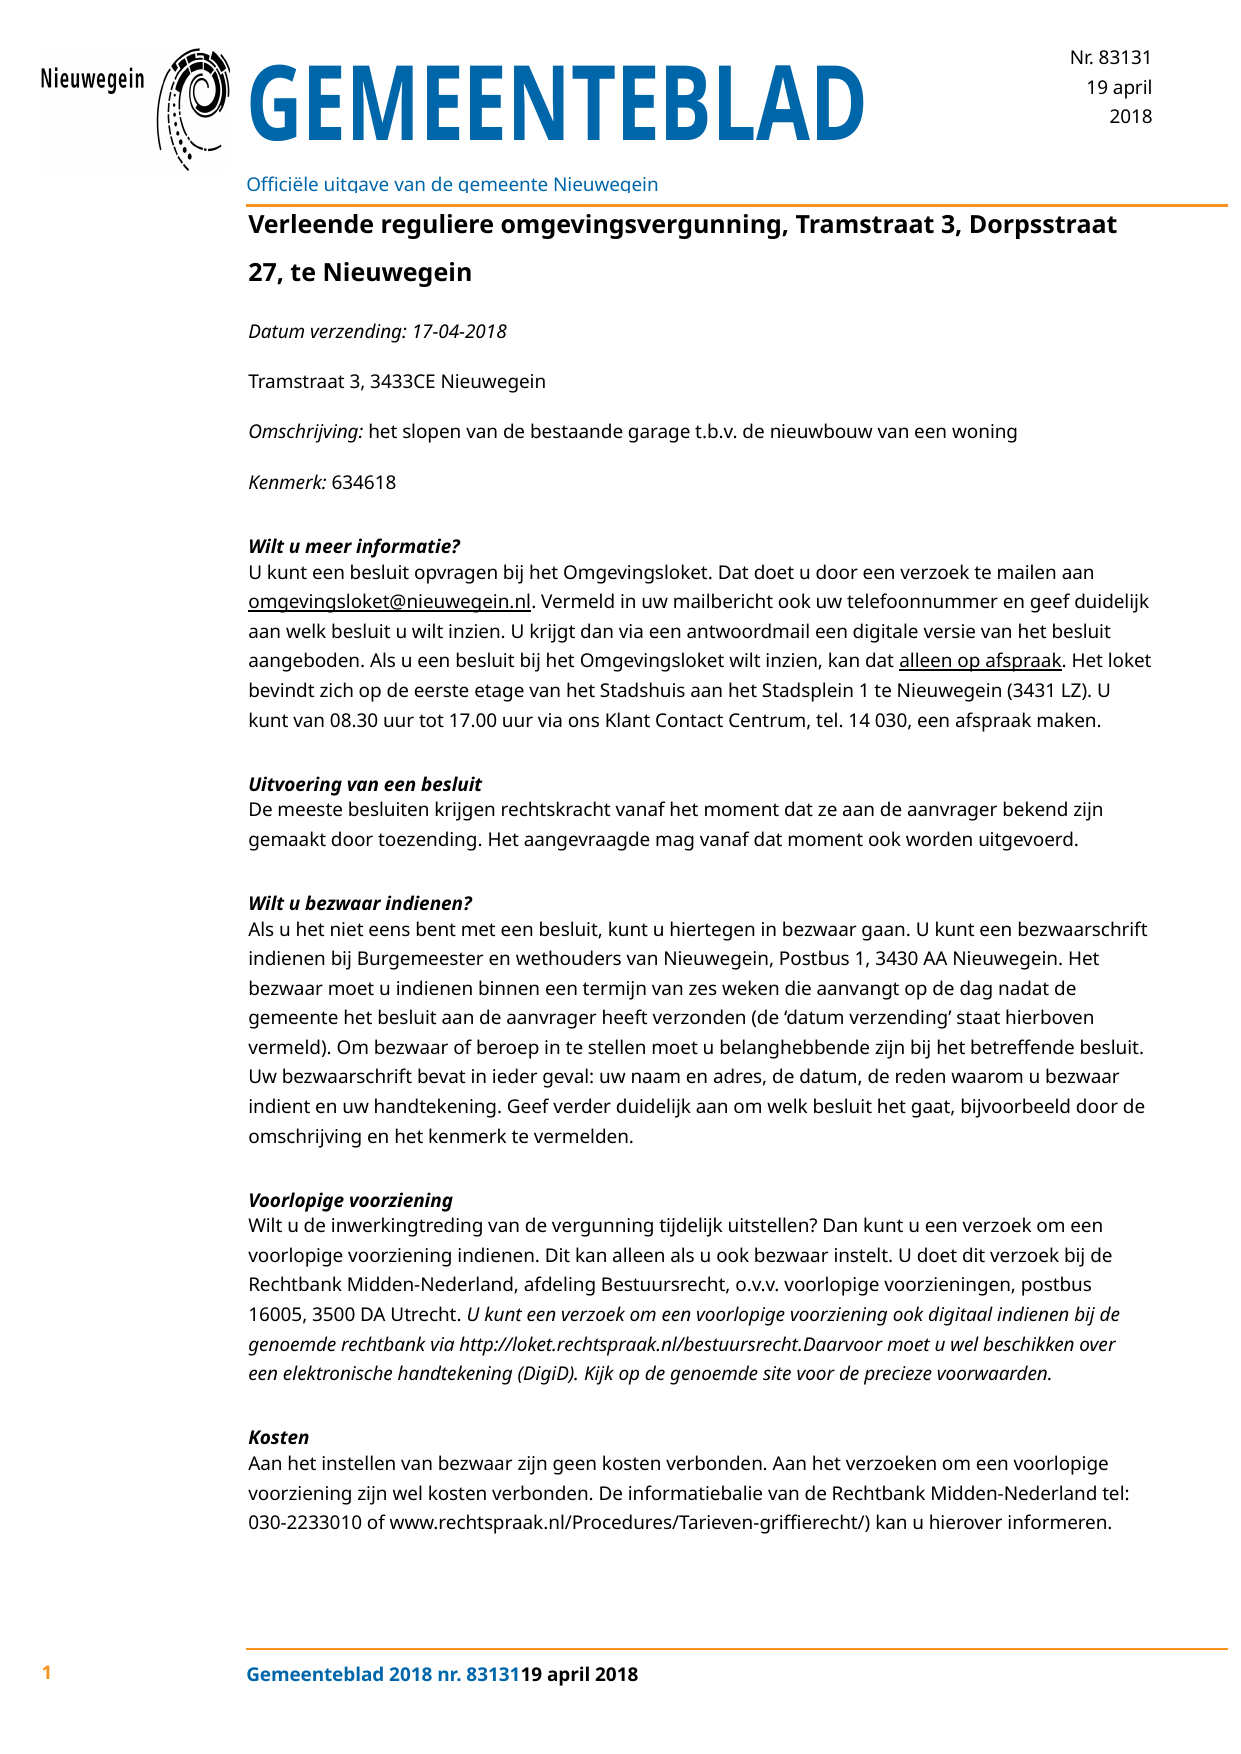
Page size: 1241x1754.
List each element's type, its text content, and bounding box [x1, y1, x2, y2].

text Wilt u bezwaar indienen? [248, 890, 1152, 916]
text Uitvoering van een besluit [248, 771, 1152, 796]
text Kenmerk: 634618 [248, 469, 1152, 495]
text Wilt u de inwerkingtreding van de vergunning tijdelijk uitstellen? Dan kunt u een verzoek om een voorlopige voorziening indienen. Dit kan alleen als u ook bezwaar instelt. U doet dit verzoek bij de Rechtbank Midden-Nederland, afdeling Bestuursrecht, o.v.v. voorlopige voorzieningen, postbus 16005, 3500 DA Utrecht. U kunt een verzoek om een voorlopige voorziening ook digitaal indienen bij de genoemde rechtbank via http://loket.rechtspraak.nl/bestuursrecht.Daarvoor moet u wel beschikken over een elektronische handtekening (DigiD). Kijk op de genoemde site voor de precieze voorwaarden. [248, 1212, 1152, 1386]
text Datum verzending: 17-04-2018 [248, 318, 1152, 344]
text Tramstraat 3, 3433CE Nieuwegein [248, 368, 1152, 394]
text Kosten [248, 1424, 1152, 1450]
text Verleende reguliere omgevingsvergunning, Tramstraat 3, Dorpsstraat 27, te Nieuwegein [248, 207, 1152, 288]
text Aan het instellen van bezwaar zijn geen kosten verbonden. Aan het verzoeken om een voorlopige voorziening zijn wel kosten verbonden. De informatiebalie van de Rechtbank Midden-Nederland tel: 030-2233010 of www.rechtspraak.nl/Procedures/Tarieven-griffierecht/) kan u hierover informeren. [248, 1450, 1152, 1535]
text Als u het niet eens bent met een besluit, kunt u hiertegen in bezwaar gaan. U kunt een bezwaarschrift indienen bij Burgemeester en wethouders van Nieuwegein, Postbus 1, 3430 AA Nieuwegein. Het bezwaar moet u indienen binnen een termijn van zes weken die aanvangt op de dag nadat de gemeente het besluit aan de aanvrager heeft verzonden (de ‘datum verzending’ staat hierboven vermeld). Om bezwaar of beroep in te stellen moet u belanghebbende zijn bij het betreffende besluit. Uw bezwaarschrift bevat in ieder geval: uw naam en adres, de datum, de reden waarom u bezwaar indient en uw handtekening. Geef verder duidelijk aan om welk besluit het gaat, bijvoorbeeld door de omschrijving en het kenmerk te vermelden. [248, 916, 1152, 1148]
text Omschrijving: het slopen van de bestaande garage t.b.v. de nieuwbouw van een woning [248, 419, 1152, 444]
text De meeste besluiten krijgen rechtskracht vanaf het moment dat ze aan de aanvrager bekend zijn gemaakt door toezending. Het aangevraagde mag vanaf dat moment ook worden uitgevoerd. [248, 796, 1152, 852]
text U kunt een besluit opvragen bij het Omgevingsloket. Dat doet u door een verzoek te mailen aan omgevingsloket@nieuwegein.nl. Vermeld in uw mailbericht ook uw telefoonnummer en geef duidelijk aan welk besluit u wilt inzien. U krijgt dan via een antwoordmail een digitale versie van het besluit aangeboden. Als u een besluit bij het Omgevingsloket wilt inzien, kan dat alleen op afspraak. Het loket bevindt zich op de eerste etage van het Stadshuis aan het Stadsplein 1 te Nieuwegein (3431 LZ). U kunt van 08.30 uur tot 17.00 uur via ons Klant Contact Centrum, tel. 14 030, een afspraak maken. [248, 559, 1152, 732]
text Voorlopige voorziening [248, 1187, 1152, 1212]
picture [41, 47, 231, 172]
text Wilt u meer informatie? [248, 533, 1152, 559]
